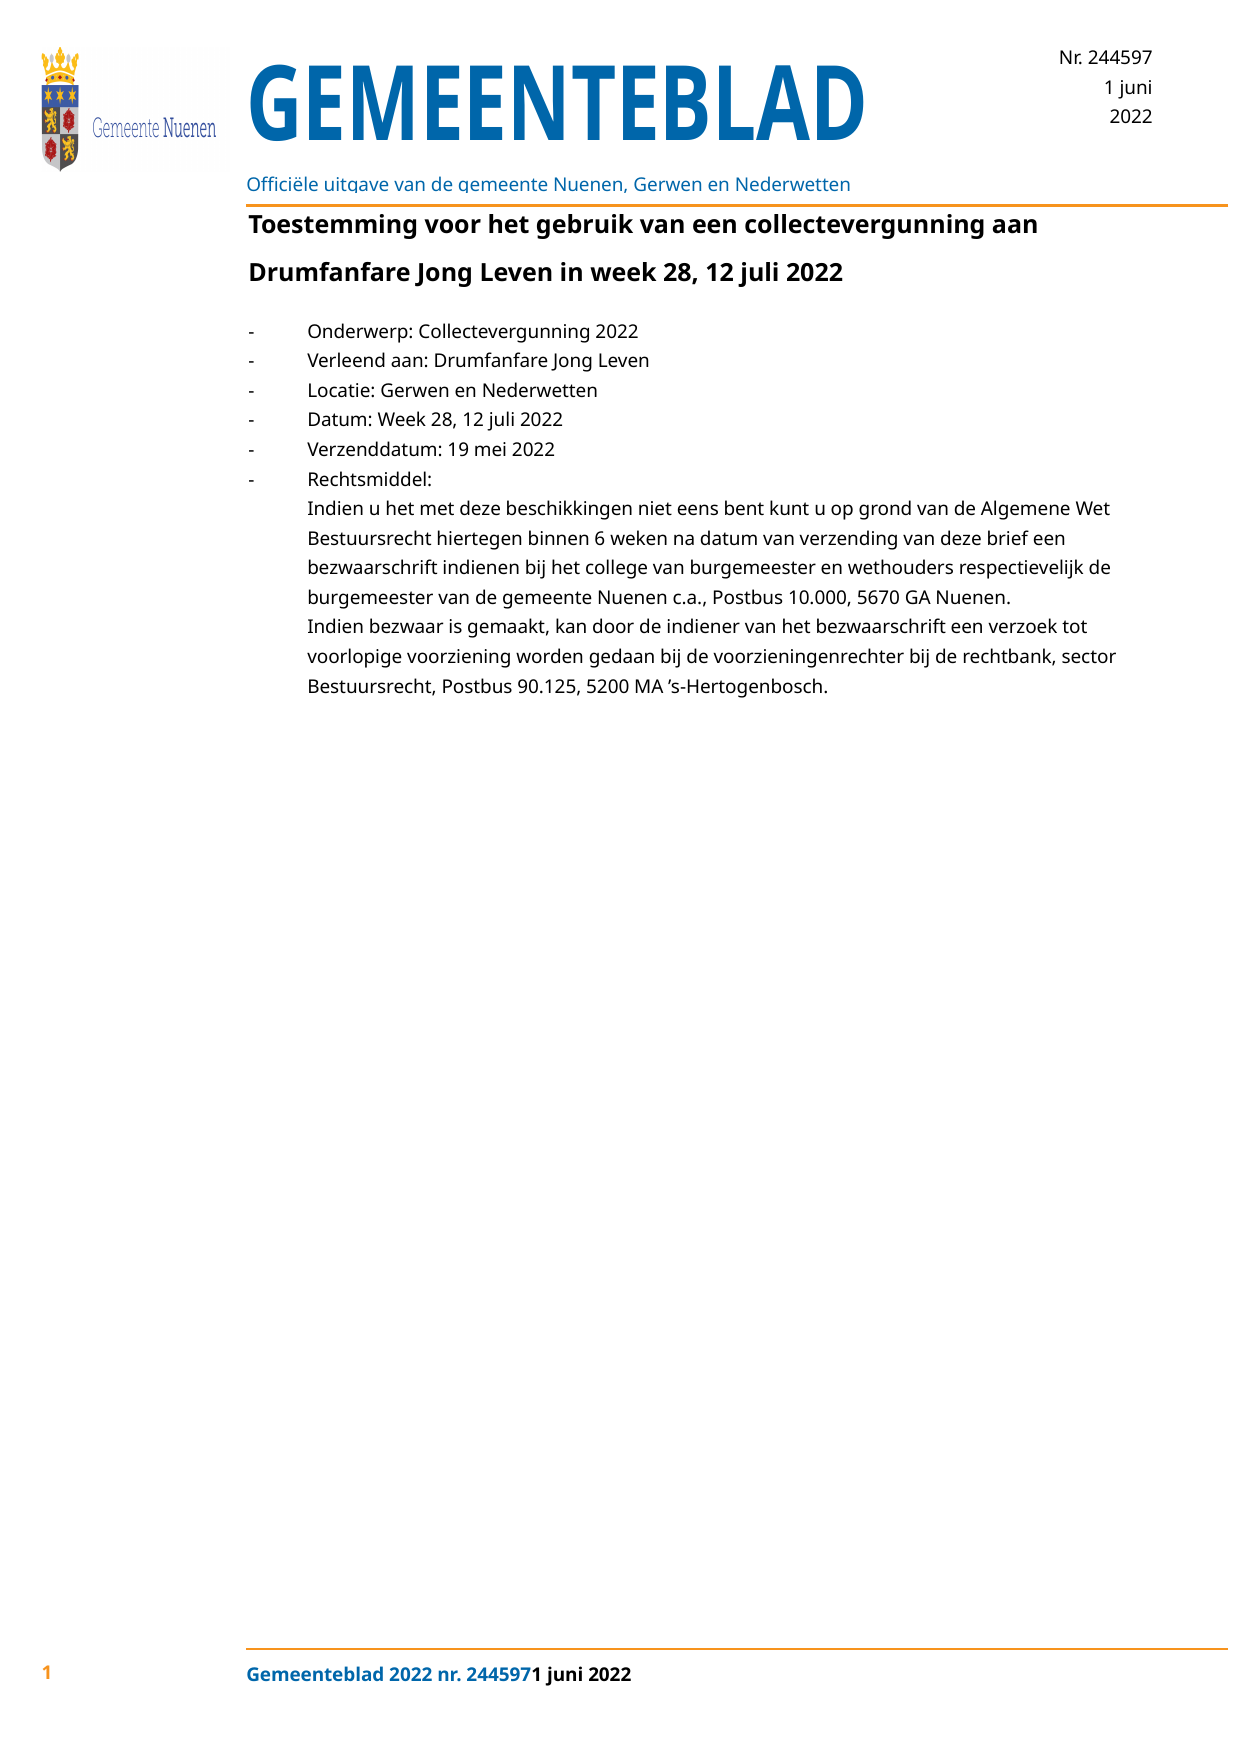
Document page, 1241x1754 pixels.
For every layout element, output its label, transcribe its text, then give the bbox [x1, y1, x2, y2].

list Locatie: Gerwen en Nederwetten [248, 377, 1152, 403]
list Datum: Week 28, 12 juli 2022 [248, 407, 1152, 432]
list Indien bezwaar is gemaakt, kan door de indiener van het bezwaarschrift een verzoek tot voorlopige voorziening worden gedaan bij de voorzieningenrechter bij de rechtbank, sector Bestuursrecht, Postbus 90.125, 5200 MA ’s-Hertogenbosch. [248, 614, 1152, 699]
text Toestemming voor het gebruik van een collectevergunning aan Drumfanfare Jong Leven in week 28, 12 juli 2022 [248, 207, 1152, 288]
list Verleend aan: Drumfanfare Jong Leven [248, 347, 1152, 373]
list Verzenddatum: 19 mei 2022 [248, 436, 1152, 462]
picture [41, 47, 231, 172]
list Indien u het met deze beschikkingen niet eens bent kunt u op grond van de Algemene Wet Bestuursrecht hiertegen binnen 6 weken na datum van verzending van deze brief een bezwaarschrift indienen bij het college van burgemeester en wethouders respectievelijk de burgemeester van de gemeente Nuenen c.a., Postbus 10.000, 5670 GA Nuenen. [248, 495, 1152, 610]
list Rechtsmiddel: [248, 466, 1152, 492]
list Onderwerp: Collectevergunning 2022 [248, 318, 1152, 344]
